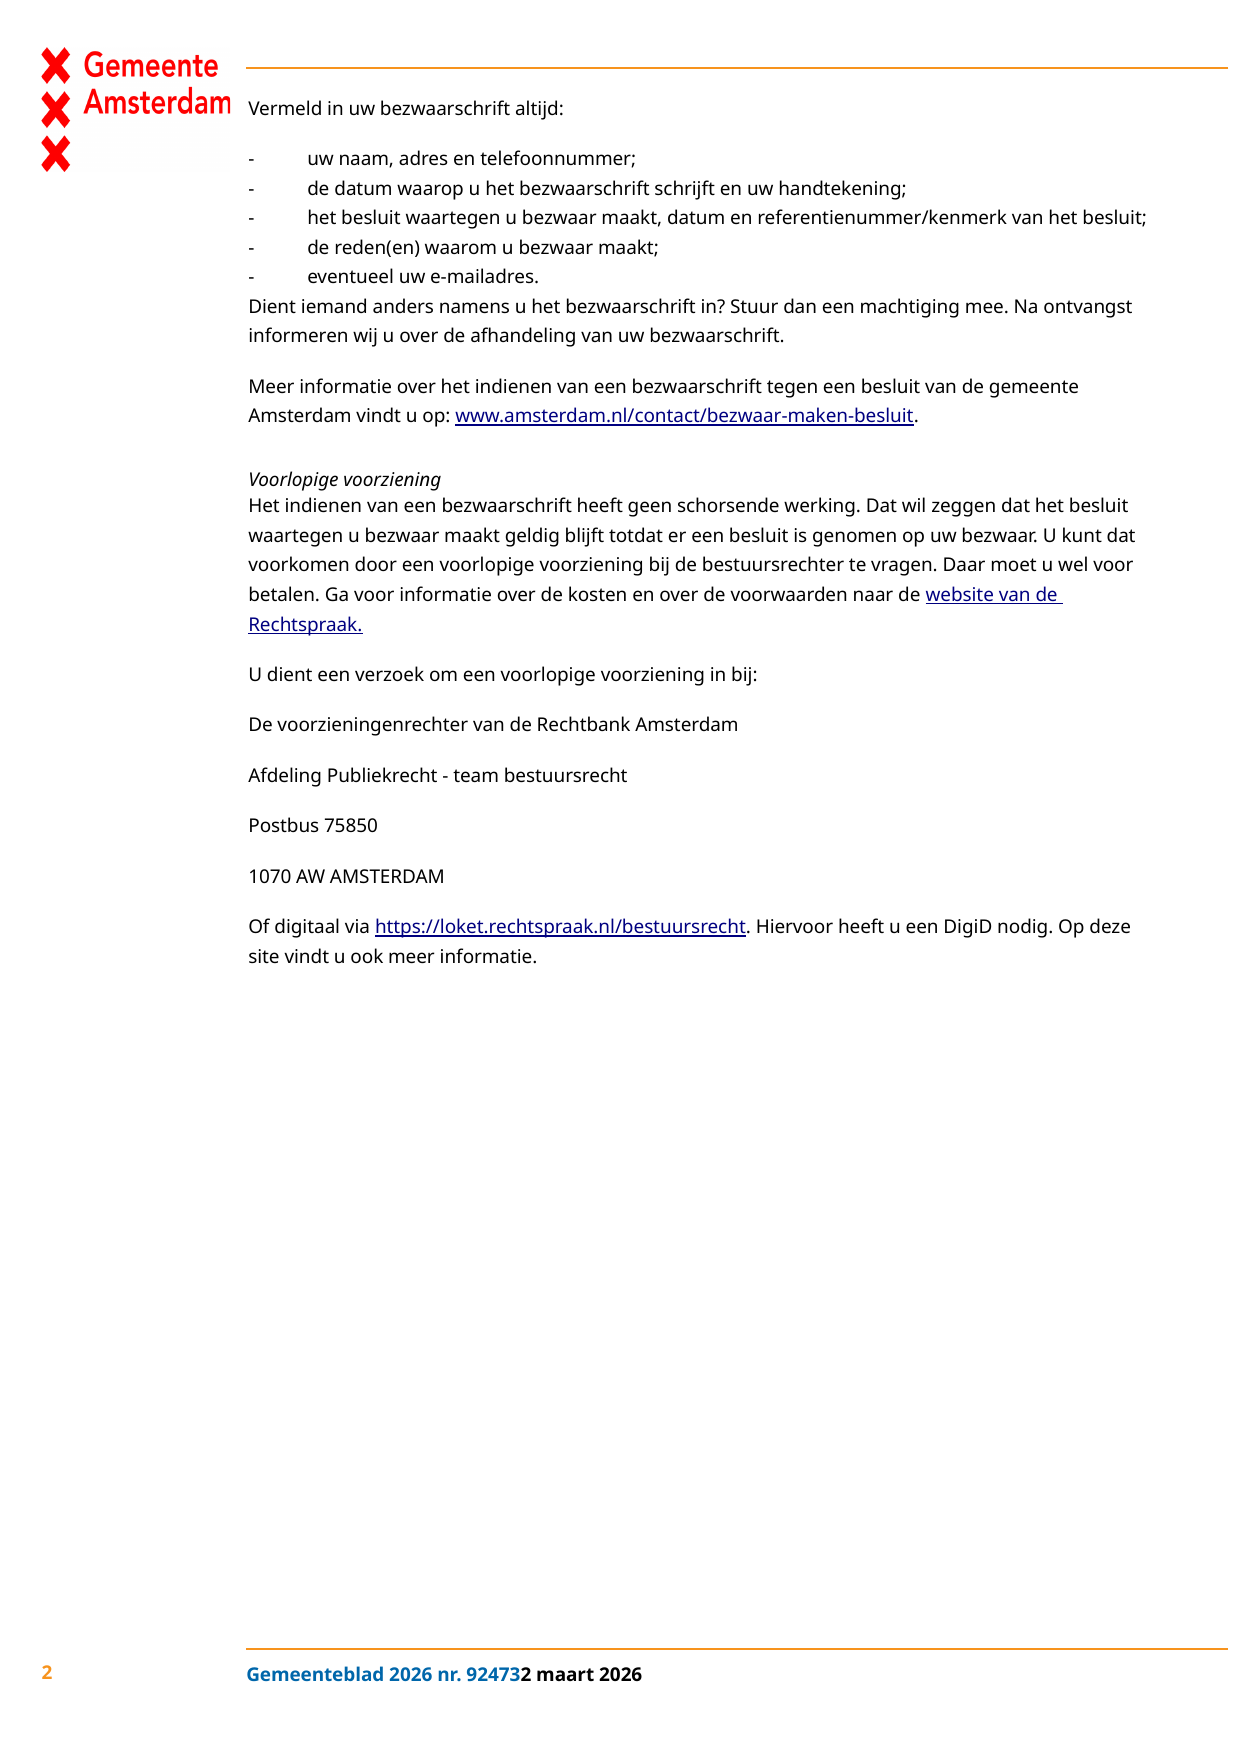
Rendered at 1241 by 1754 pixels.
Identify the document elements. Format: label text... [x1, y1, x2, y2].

text Of digitaal via https://loket.rechtspraak.nl/bestuursrecht. Hiervoor heeft u een DigiD nodig. Op deze site vindt u ook meer informatie. [248, 913, 1152, 968]
text Dient iemand anders namens u het bezwaarschrift in? Stuur dan een machtiging mee. Na ontvangst informeren wij u over de afhandeling van uw bezwaarschrift. [248, 293, 1152, 348]
text Voorlopige voorziening [248, 467, 1152, 492]
text De voorzieningenrechter van de Rechtbank Amsterdam [248, 712, 1152, 737]
picture [41, 47, 231, 172]
list uw naam, adres en telefoonnummer; [248, 145, 1152, 171]
text 1070 AW AMSTERDAM [248, 863, 1152, 888]
text Meer informatie over het indienen van een bezwaarschrift tegen een besluit van de gemeente Amsterdam vindt u op: www.amsterdam.nl/contact/bezwaar-maken-besluit. [248, 373, 1152, 428]
text U dient een verzoek om een voorlopige voorziening in bij: [248, 661, 1152, 687]
text Vermeld in uw bezwaarschrift altijd: [248, 95, 1152, 121]
list de datum waarop u het bezwaarschrift schrijft en uw handtekening; [248, 175, 1152, 201]
text Afdeling Publiekrecht - team bestuursrecht [248, 762, 1152, 788]
list het besluit waartegen u bezwaar maakt, datum en referentienummer/kenmerk van het besluit; [248, 204, 1152, 230]
list de reden(en) waarom u bezwaar maakt; [248, 234, 1152, 260]
text Postbus 75850 [248, 812, 1152, 838]
text Het indienen van een bezwaarschrift heeft geen schorsende werking. Dat wil zeggen dat het besluit waartegen u bezwaar maakt geldig blijft totdat er een besluit is genomen op uw bezwaar. U kunt dat voorkomen door een voorlopige voorziening bij de bestuursrechter te vragen. Daar moet u wel voor betalen. Ga voor informatie over de kosten en over de voorwaarden naar de website van de Rechtspraak. [248, 492, 1152, 636]
list eventueel uw e-mailadres. [248, 263, 1152, 289]
